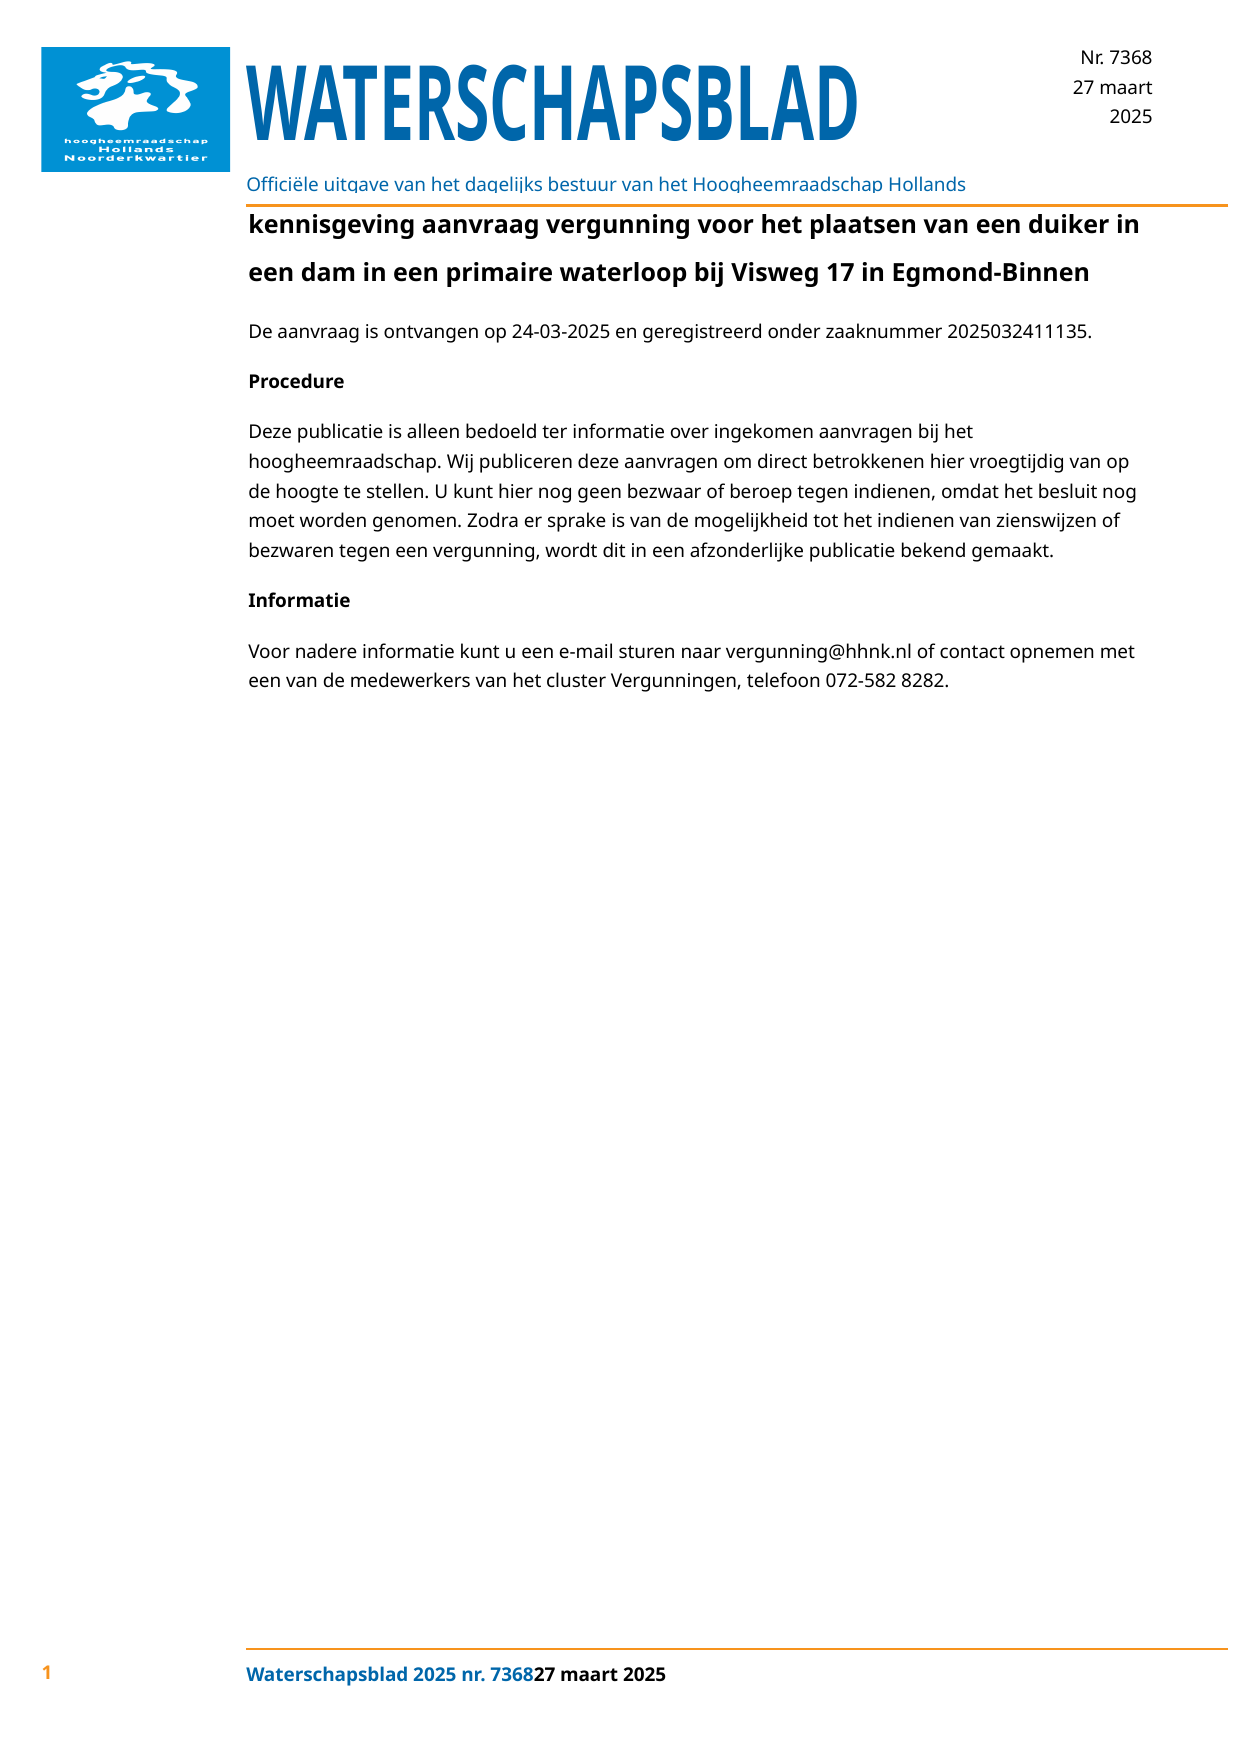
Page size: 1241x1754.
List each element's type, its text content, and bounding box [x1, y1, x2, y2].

picture [129, 76, 144, 82]
text Voor nadere informatie kunt u een e-mail sturen naar vergunning@hhnk.nl of contact opnemen met een van de medewerkers van het cluster Vergunningen, telefoon 072-582 8282. [248, 638, 1152, 693]
text Procedure [248, 368, 1152, 394]
picture [88, 87, 157, 130]
text Deze publicatie is alleen bedoeld ter informatie over ingekomen aanvragen bij het hoogheemraadschap. Wij publiceren deze aanvragen om direct betrokkenen hier vroegtijdig van op de hoogte te stellen. U kunt hier nog geen bezwaar of beroep tegen indienen, omdat het besluit nog moet worden genomen. Zodra er sprake is van de mogelijkheid tot het indienen van zienswijzen of bezwaren tegen een vergunning, wordt dit in een afzonderlijke publicatie bekend gemaakt. [248, 419, 1152, 563]
text Informatie [248, 587, 1152, 613]
text De aanvraag is ontvangen op 24-03-2025 en geregistreerd onder zaaknummer 2025032411135. [248, 318, 1152, 344]
text kennisgeving aanvraag vergunning voor het plaatsen van een duiker in een dam in een primaire waterloop bij Visweg 17 in Egmond-Binnen [248, 207, 1152, 288]
picture [118, 62, 197, 112]
picture [78, 64, 122, 99]
